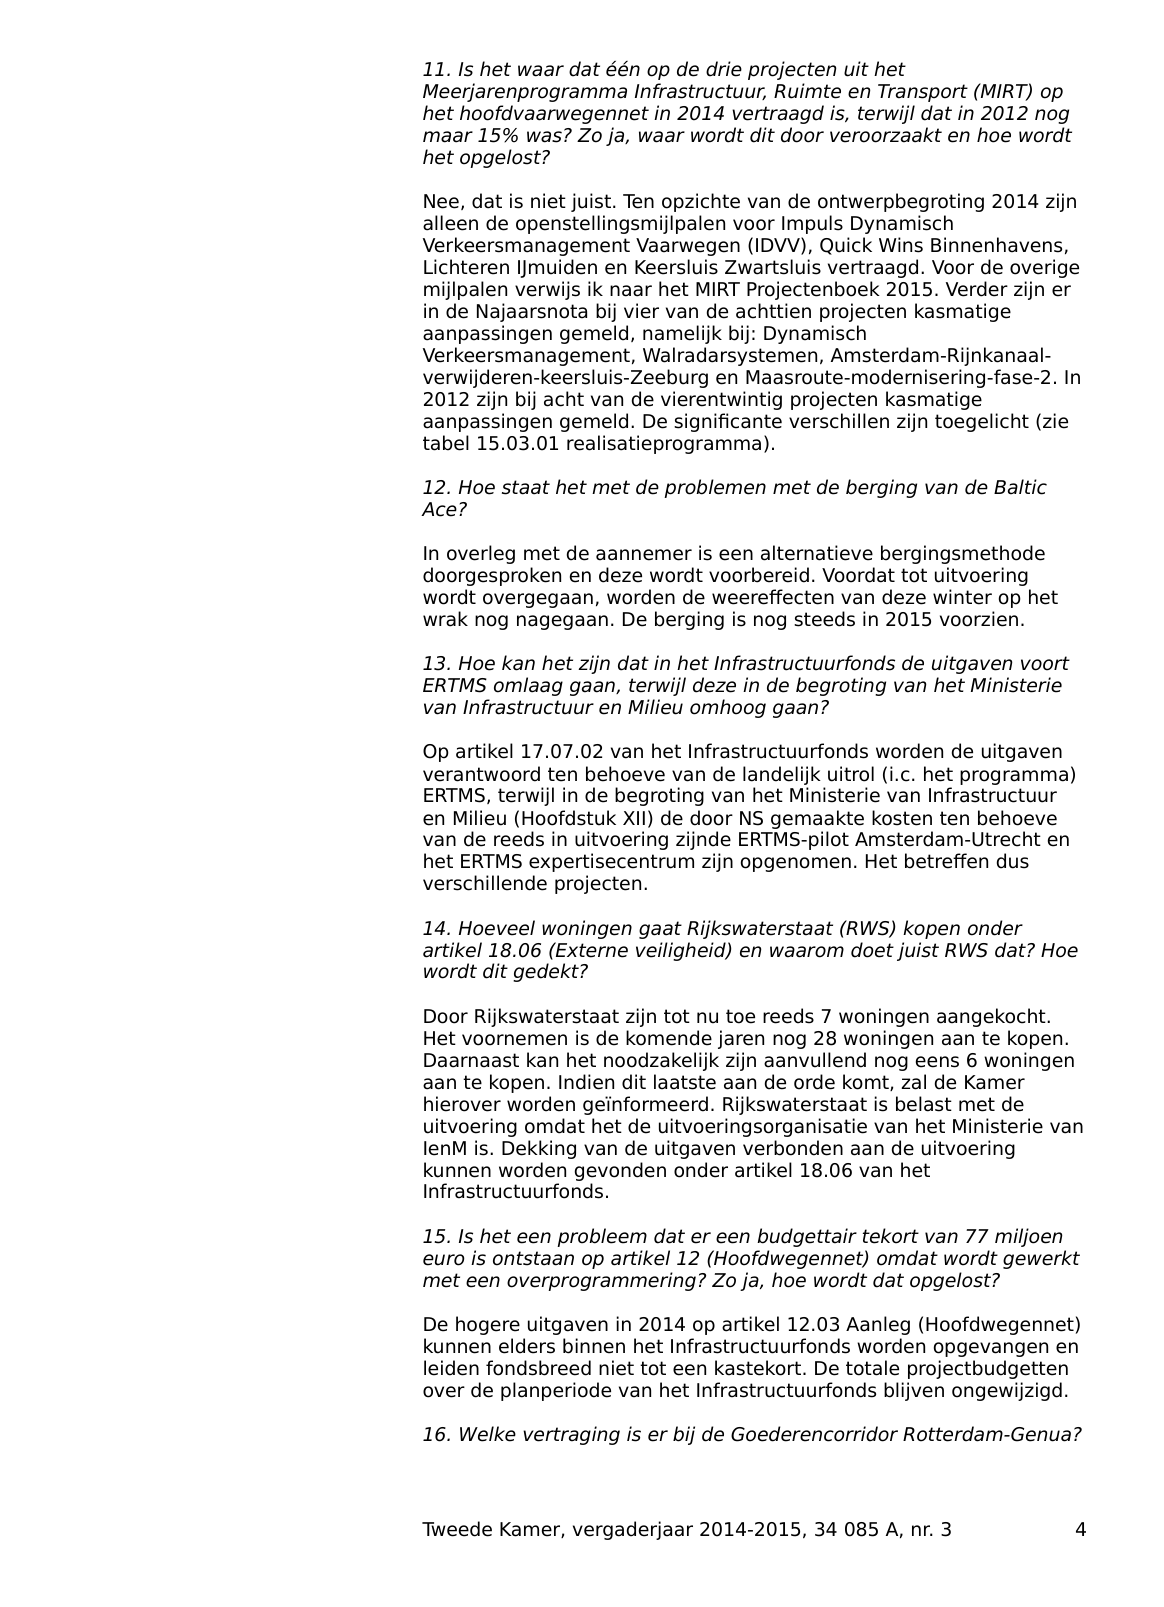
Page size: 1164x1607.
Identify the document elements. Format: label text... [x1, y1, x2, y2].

text 15. Is het een probleem dat er een budgettair tekort van 77 miljoen euro is ontstaan op artikel 12 (Hoofdwegennet) omdat wordt gewerkt met een overprogrammering? Zo ja, hoe wordt dat opgelost? [422, 1226, 1087, 1292]
text Door Rijkswaterstaat zijn tot nu toe reeds 7 woningen aangekocht. Het voornemen is de komende jaren nog 28 woningen aan te kopen. Daarnaast kan het noodzakelijk zijn aanvullend nog eens 6 woningen aan te kopen. Indien dit laatste aan de orde komt, zal de Kamer hierover worden geïnformeerd. Rijkswaterstaat is belast met de uitvoering omdat het de uitvoeringsorganisatie van het Ministerie van IenM is. Dekking van de uitgaven verbonden aan de uitvoering kunnen worden gevonden onder artikel 18.06 van het Infrastructuurfonds. [422, 1006, 1087, 1203]
text 14. Hoeveel woningen gaat Rijkswaterstaat (RWS) kopen onder artikel 18.06 (Externe veiligheid) en waarom doet juist RWS dat? Hoe wordt dit gedekt? [422, 917, 1087, 983]
text Nee, dat is niet juist. Ten opzichte van de ontwerpbegroting 2014 zijn alleen de openstellingsmijlpalen voor Impuls Dynamisch Verkeersmanagement Vaarwegen (IDVV), Quick Wins Binnenhavens, Lichteren IJmuiden en Keersluis Zwartsluis vertraagd. Voor de overige mijlpalen verwijs ik naar het MIRT Projectenboek 2015. Verder zijn er in de Najaarsnota bij vier van de achttien projecten kasmatige aanpassingen gemeld, namelijk bij: Dynamisch Verkeersmanagement, Walradarsystemen, Amsterdam-Rijnkanaal-verwijderen-keersluis-Zeeburg en Maasroute-modernisering-fase-2. In 2012 zijn bij acht van de vierentwintig projecten kasmatige aanpassingen gemeld. De significante verschillen zijn toegelicht (zie tabel 15.03.01 realisatieprogramma). [422, 191, 1087, 455]
text Op artikel 17.07.02 van het Infrastructuurfonds worden de uitgaven verantwoord ten behoeve van de landelijk uitrol (i.c. het programma) ERTMS, terwijl in de begroting van het Ministerie van Infrastructuur en Milieu (Hoofdstuk XII) de door NS gemaakte kosten ten behoeve van de reeds in uitvoering zijnde ERTMS-pilot Amsterdam-Utrecht en het ERTMS expertisecentrum zijn opgenomen. Het betreffen dus verschillende projecten. [422, 741, 1087, 895]
text 13. Hoe kan het zijn dat in het Infrastructuurfonds de uitgaven voort ERTMS omlaag gaan, terwijl deze in de begroting van het Ministerie van Infrastructuur en Milieu omhoog gaan? [422, 653, 1087, 719]
text In overleg met de aannemer is een alternatieve bergingsmethode doorgesproken en deze wordt voorbereid. Voordat tot uitvoering wordt overgegaan, worden de weereffecten van deze winter op het wrak nog nagegaan. De berging is nog steeds in 2015 voorzien. [422, 543, 1087, 631]
text De hogere uitgaven in 2014 op artikel 12.03 Aanleg (Hoofdwegennet) kunnen elders binnen het Infrastructuurfonds worden opgevangen en leiden fondsbreed niet tot een kastekort. De totale projectbudgetten over de planperiode van het Infrastructuurfonds blijven ongewijzigd. [422, 1314, 1087, 1402]
text 16. Welke vertraging is er bij de Goederencorridor Rotterdam-Genua? [422, 1424, 1087, 1446]
text 12. Hoe staat het met de problemen met de berging van de Baltic Ace? [422, 477, 1087, 521]
text 11. Is het waar dat één op de drie projecten uit het Meerjarenprogramma Infrastructuur, Ruimte en Transport (MIRT) op het hoofdvaarwegennet in 2014 vertraagd is, terwijl dat in 2012 nog maar 15% was? Zo ja, waar wordt dit door veroorzaakt en hoe wordt het opgelost? [422, 59, 1087, 169]
